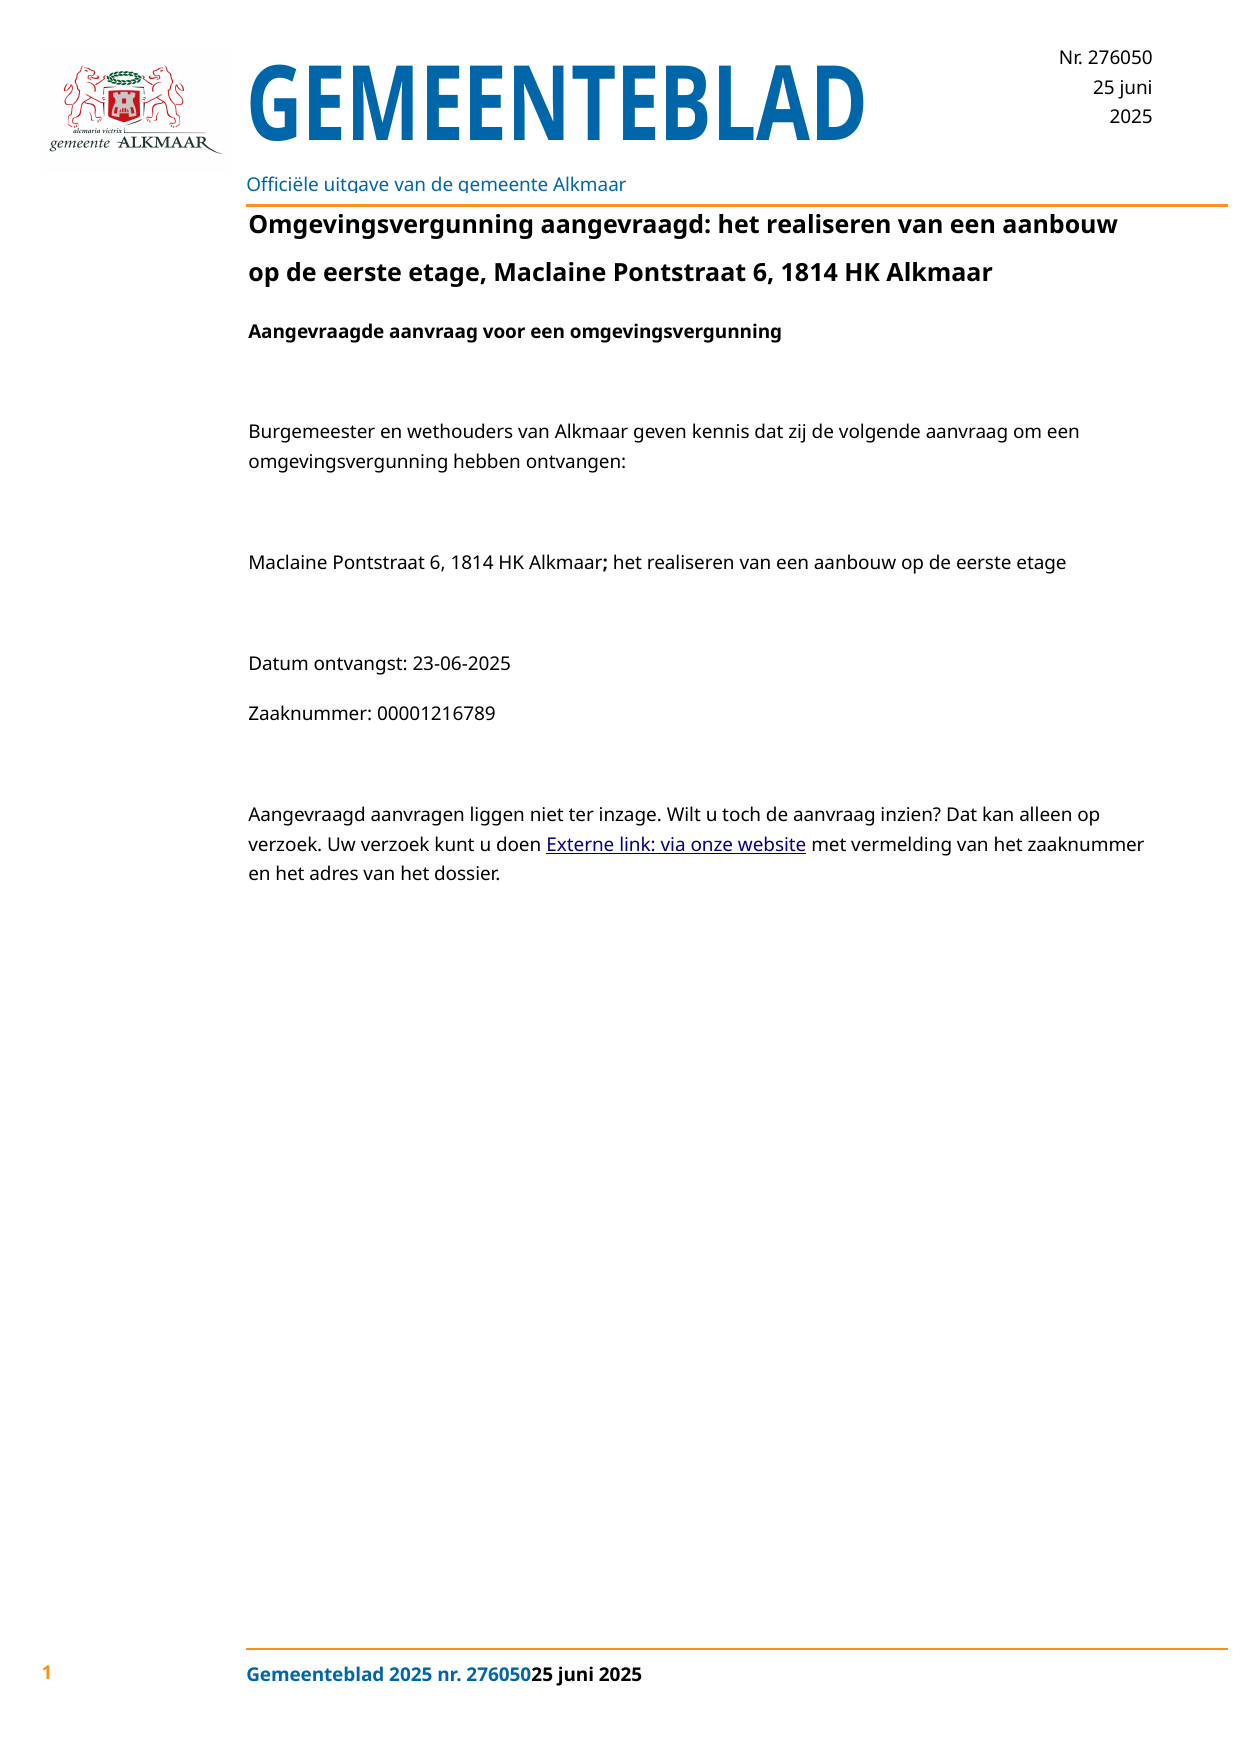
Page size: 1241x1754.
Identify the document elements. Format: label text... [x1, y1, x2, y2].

text Zaaknummer: 00001216789 [248, 700, 1152, 726]
text Burgemeester en wethouders van Alkmaar geven kennis dat zij de volgende aanvraag om een omgevingsvergunning hebben ontvangen: [248, 419, 1152, 474]
text Omgevingsvergunning aangevraagd: het realiseren van een aanbouw op de eerste etage, Maclaine Pontstraat 6, 1814 HK Alkmaar [248, 207, 1152, 288]
text Datum ontvangst: 23-06-2025 [248, 650, 1152, 676]
picture [41, 47, 231, 172]
text Aangevraagd aanvragen liggen niet ter inzage. Wilt u toch de aanvraag inzien? Dat kan alleen op verzoek. Uw verzoek kunt u doen Externe link: via onze website met vermelding van het zaaknummer en het adres van het dossier. [248, 801, 1152, 886]
text Maclaine Pontstraat 6, 1814 HK Alkmaar; het realiseren van een aanbouw op de eerste etage [248, 549, 1152, 575]
text Aangevraagde aanvraag voor een omgevingsvergunning [248, 318, 1152, 344]
